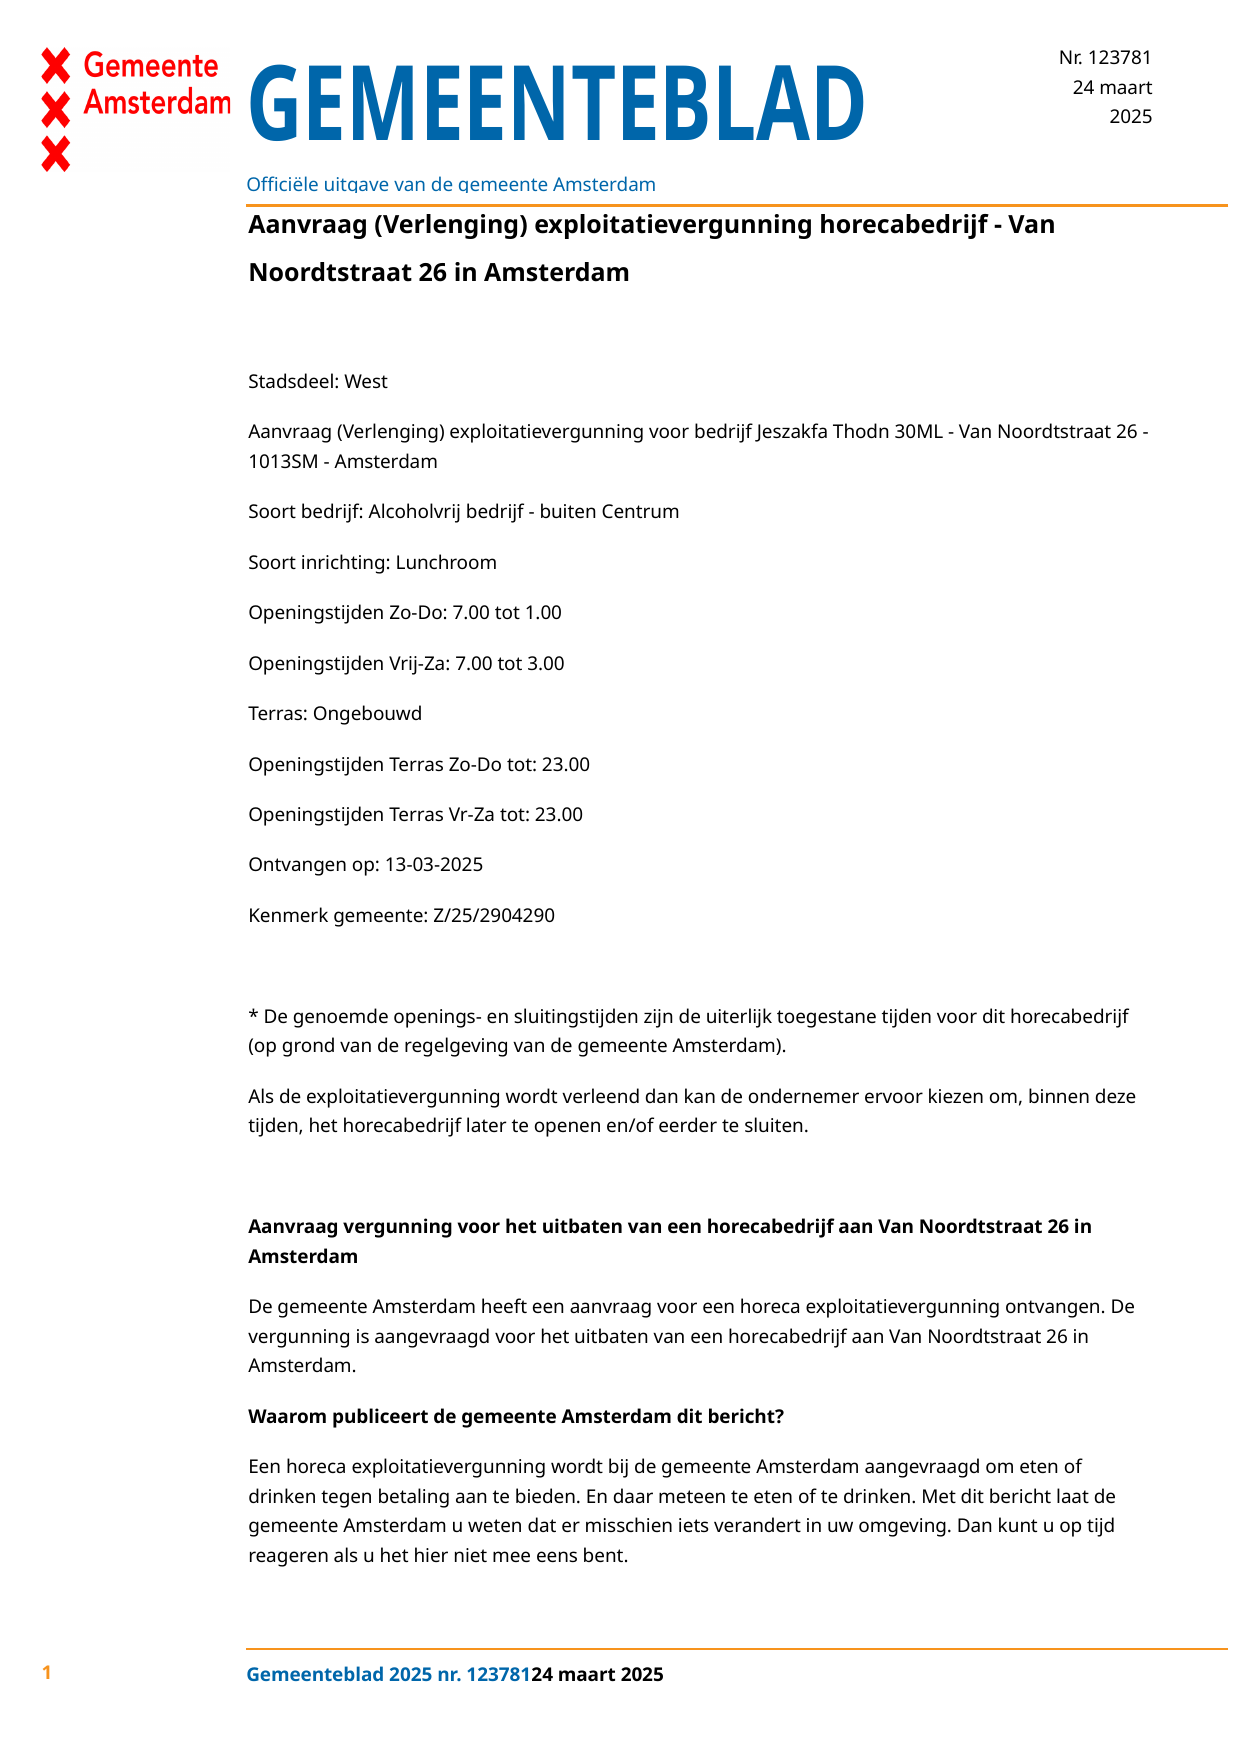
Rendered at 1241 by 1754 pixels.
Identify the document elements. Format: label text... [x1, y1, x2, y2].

text Stadsdeel: West [248, 368, 1152, 394]
text Soort inrichting: Lunchroom [248, 549, 1152, 575]
text Openingstijden Terras Zo-Do tot: 23.00 [248, 751, 1152, 777]
text Soort bedrijf: Alcoholvrij bedrijf - buiten Centrum [248, 499, 1152, 524]
picture [41, 47, 231, 172]
text Openingstijden Zo-Do: 7.00 tot 1.00 [248, 599, 1152, 625]
text Aanvraag (Verlenging) exploitatievergunning voor bedrijf Jeszakfa Thodn 30ML - Van Noordtstraat 26 - 1013SM - Amsterdam [248, 419, 1152, 474]
text Aanvraag vergunning voor het uitbaten van een horecabedrijf aan Van Noordtstraat 26 in Amsterdam [248, 1213, 1152, 1269]
text Een horeca exploitatievergunning wordt bij de gemeente Amsterdam aangevraagd om eten of drinken tegen betaling aan te bieden. En daar meteen te eten of te drinken. Met dit bericht laat de gemeente Amsterdam u weten dat er misschien iets verandert in uw omgeving. Dan kunt u op tijd reageren als u het hier niet mee eens bent. [248, 1453, 1152, 1568]
text Aanvraag (Verlenging) exploitatievergunning horecabedrijf - Van Noordtstraat 26 in Amsterdam [248, 207, 1152, 288]
text * De genoemde openings- en sluitingstijden zijn de uiterlijk toegestane tijden voor dit horecabedrijf (op grond van de regelgeving van de gemeente Amsterdam). [248, 1003, 1152, 1058]
text Waarom publiceert de gemeente Amsterdam dit bericht? [248, 1403, 1152, 1429]
text Als de exploitatievergunning wordt verleend dan kan de ondernemer ervoor kiezen om, binnen deze tijden, het horecabedrijf later te openen en/of eerder te sluiten. [248, 1083, 1152, 1138]
text Ontvangen op: 13-03-2025 [248, 852, 1152, 877]
text Openingstijden Terras Vr-Za tot: 23.00 [248, 801, 1152, 827]
text De gemeente Amsterdam heeft een aanvraag voor een horeca exploitatievergunning ontvangen. De vergunning is aangevraagd voor het uitbaten van een horecabedrijf aan Van Noordtstraat 26 in Amsterdam. [248, 1293, 1152, 1378]
text Openingstijden Vrij-Za: 7.00 tot 3.00 [248, 650, 1152, 676]
text Kenmerk gemeente: Z/25/2904290 [248, 902, 1152, 928]
text Terras: Ongebouwd [248, 700, 1152, 726]
